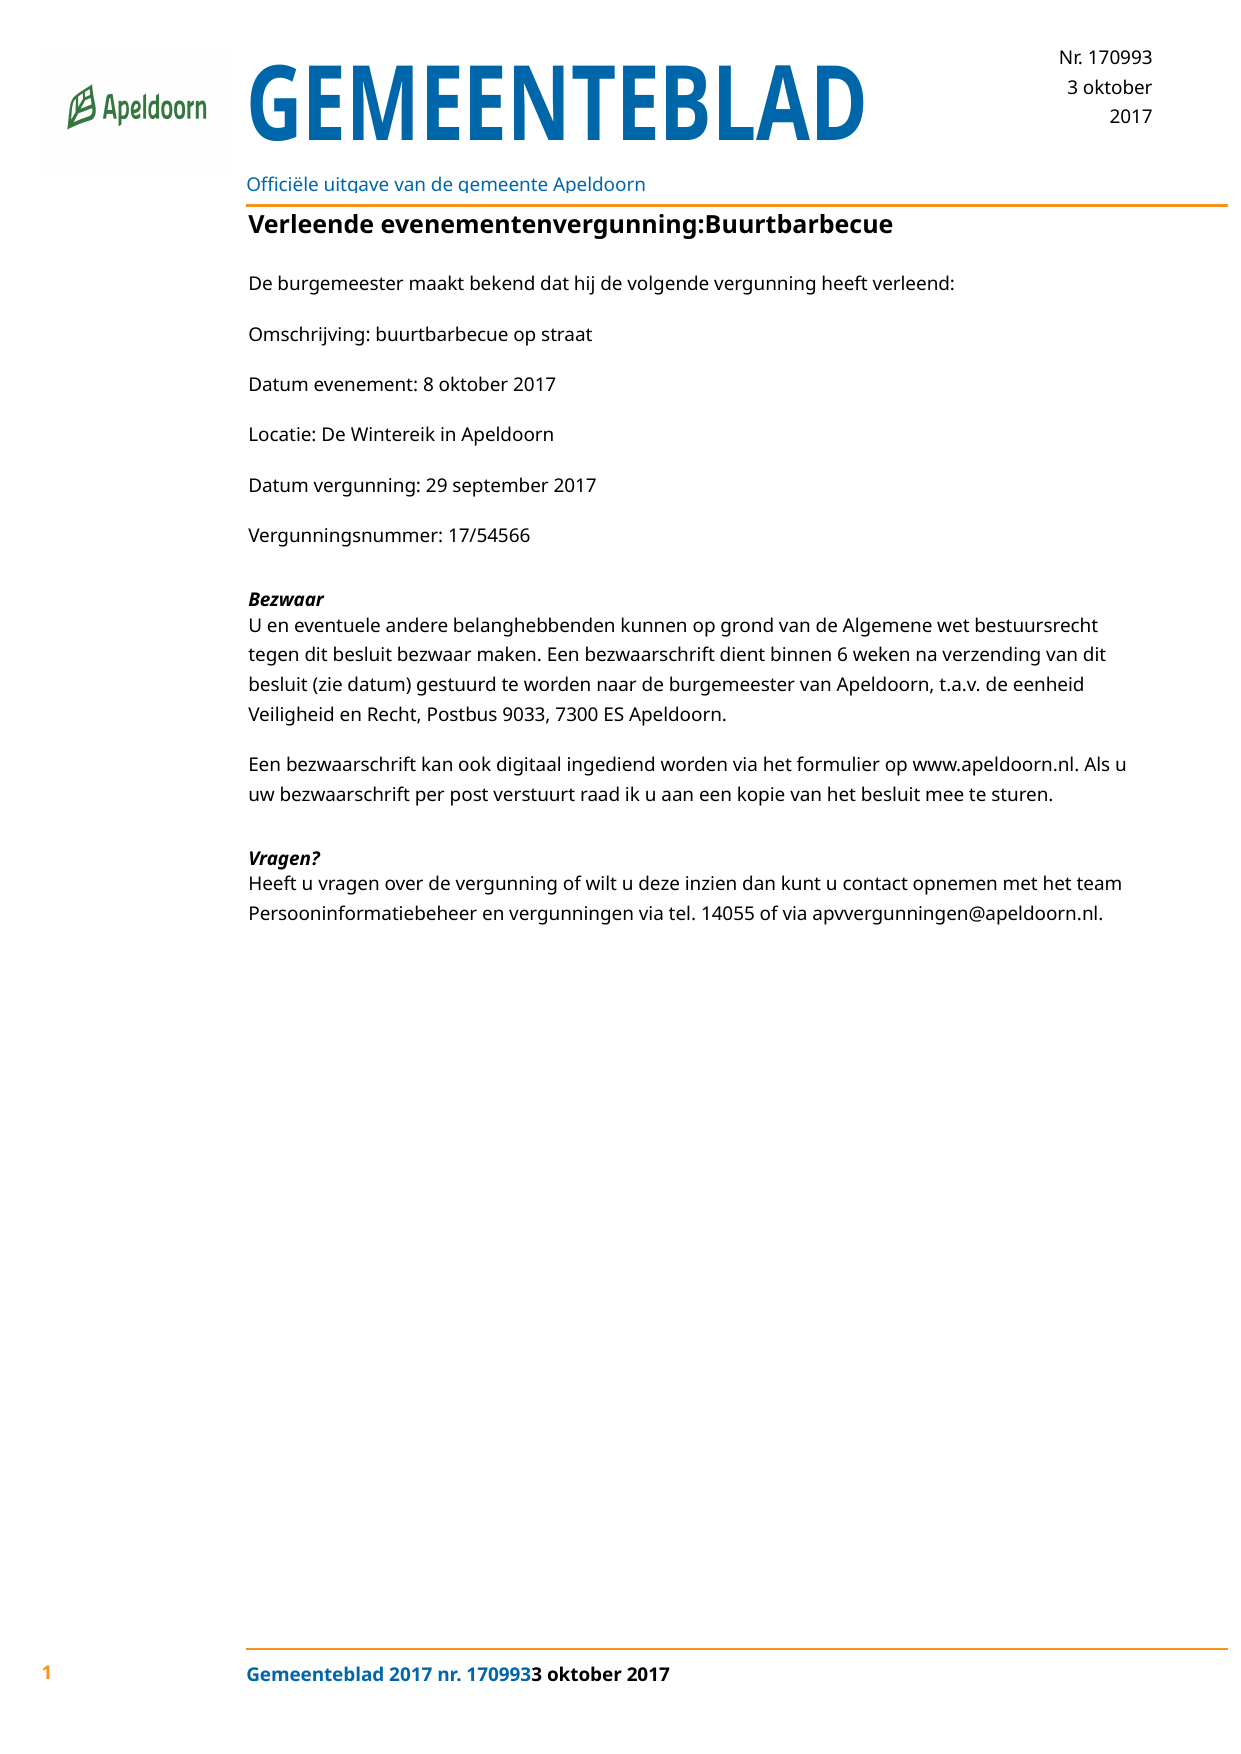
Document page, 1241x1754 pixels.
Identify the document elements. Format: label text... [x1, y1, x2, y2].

text Vergunningsnummer: 17/54566 [248, 522, 1152, 548]
text De burgemeester maakt bekend dat hij de volgende vergunning heeft verleend: [248, 270, 1152, 296]
text Verleende evenementenvergunning:Buurtbarbecue [248, 207, 1152, 241]
picture [41, 47, 231, 172]
text U en eventuele andere belanghebbenden kunnen op grond van de Algemene wet bestuursrecht tegen dit besluit bezwaar maken. Een bezwaarschrift dient binnen 6 weken na verzending van dit besluit (zie datum) gestuurd te worden naar de burgemeester van Apeldoorn, t.a.v. de eenheid Veiligheid en Recht, Postbus 9033, 7300 ES Apeldoorn. [248, 612, 1152, 727]
text Vragen? [248, 845, 1152, 871]
text Bezwaar [248, 586, 1152, 612]
text Datum evenement: 8 oktober 2017 [248, 371, 1152, 397]
text Omschrijving: buurtbarbecue op straat [248, 321, 1152, 346]
text Heeft u vragen over de vergunning of wilt u deze inzien dan kunt u contact opnemen met het team Persooninformatiebeheer en vergunningen via tel. 14055 of via apvvergunningen@apeldoorn.nl. [248, 871, 1152, 926]
text Een bezwaarschrift kan ook digitaal ingediend worden via het formulier op www.apeldoorn.nl. Als u uw bezwaarschrift per post verstuurt raad ik u aan een kopie van het besluit mee te sturen. [248, 751, 1152, 807]
text Locatie: De Wintereik in Apeldoorn [248, 422, 1152, 447]
text Datum vergunning: 29 september 2017 [248, 472, 1152, 498]
